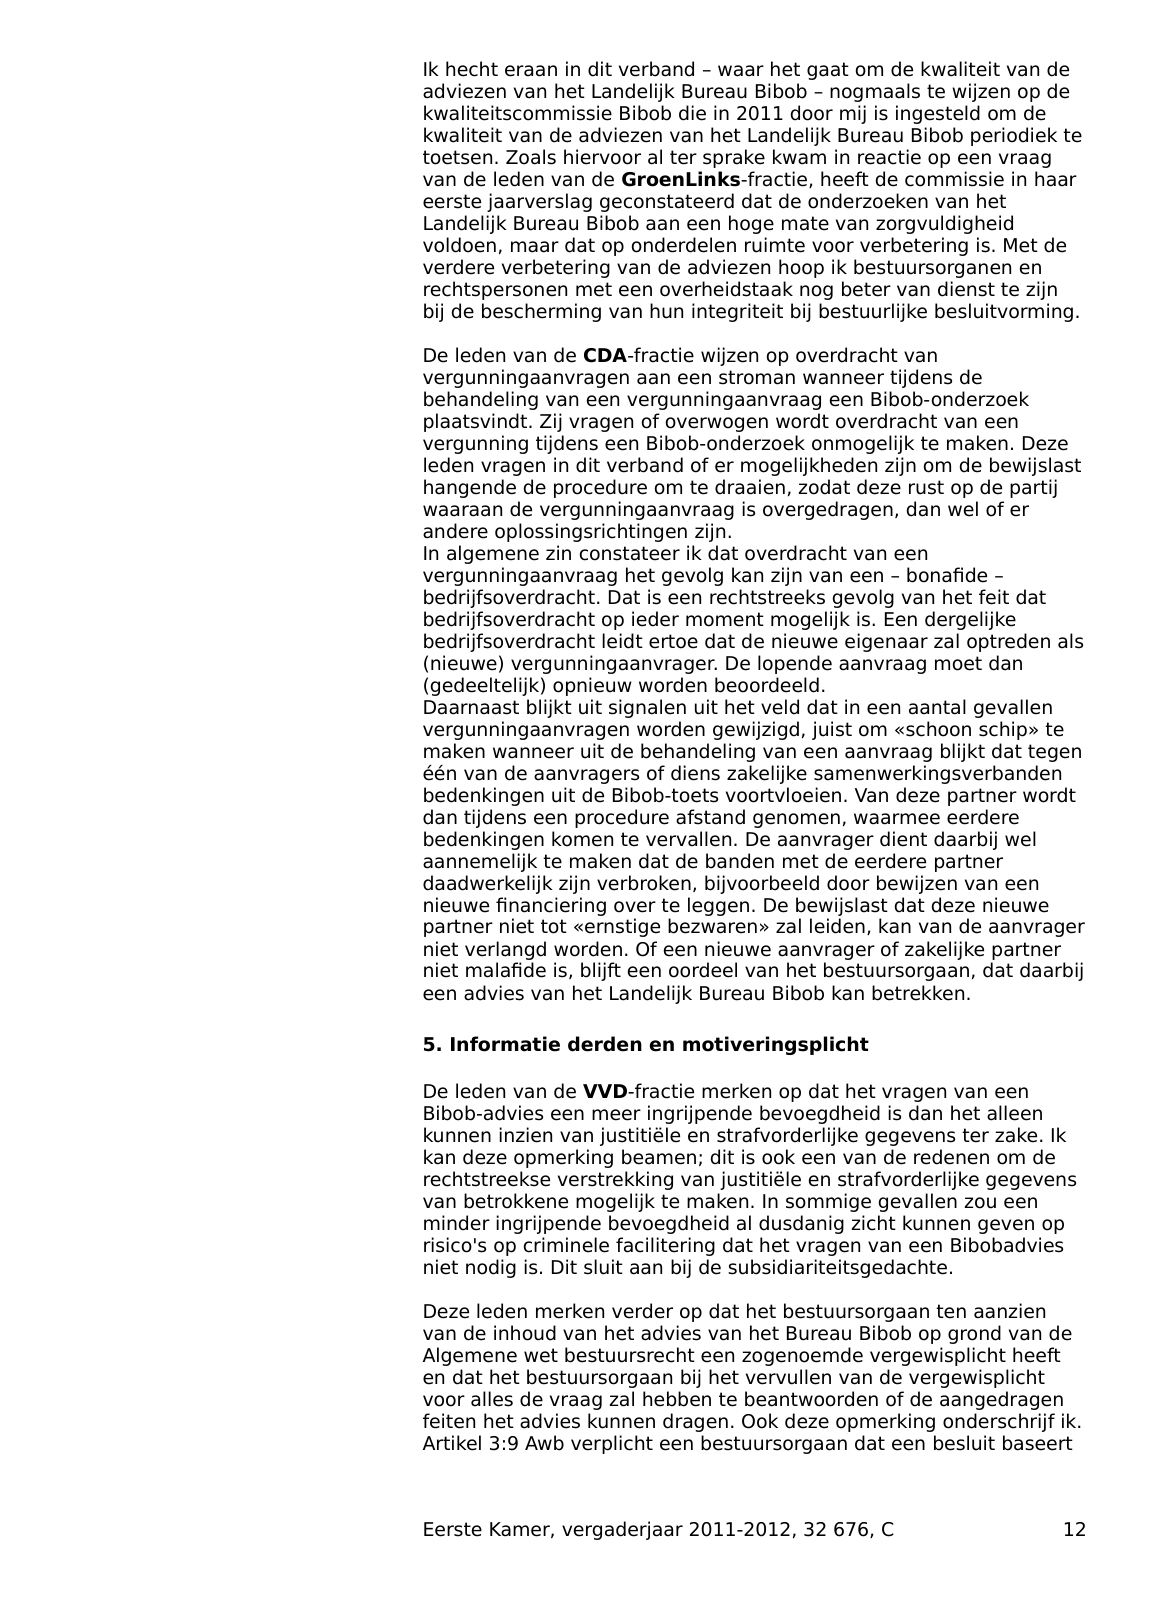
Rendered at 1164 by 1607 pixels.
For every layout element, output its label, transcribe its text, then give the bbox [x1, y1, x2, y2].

subtitle 5. Informatie derden en motiveringsplicht [422, 1034, 1087, 1056]
text De leden van de CDA-fractie wijzen op overdracht van vergunningaanvragen aan een stroman wanneer tijdens de behandeling van een vergunningaanvraag een Bibob-onderzoek plaatsvindt. Zij vragen of overwogen wordt overdracht van een vergunning tijdens een Bibob-onderzoek onmogelijk te maken. Deze leden vragen in dit verband of er mogelijkheden zijn om de bewijslast hangende de procedure om te draaien, zodat deze rust op de partij waaraan de vergunningaanvraag is overgedragen, dan wel of er andere oplossingsrichtingen zijn. [422, 345, 1087, 543]
text Deze leden merken verder op dat het bestuursorgaan ten aanzien van de inhoud van het advies van het Bureau Bibob op grond van de Algemene wet bestuursrecht een zogenoemde vergewisplicht heeft en dat het bestuursorgaan bij het vervullen van de vergewisplicht voor alles de vraag zal hebben te beantwoorden of de aangedragen feiten het advies kunnen dragen. Ook deze opmerking onderschrijf ik. Artikel 3:9 Awb verplicht een bestuursorgaan dat een besluit baseert [422, 1301, 1087, 1455]
text De leden van de VVD-fractie merken op dat het vragen van een Bibob-advies een meer ingrijpende bevoegdheid is dan het alleen kunnen inzien van justitiële en strafvorderlijke gegevens ter zake. Ik kan deze opmerking beamen; dit is ook een van de redenen om de rechtstreekse verstrekking van justitiële en strafvorderlijke gegevens van betrokkene mogelijk te maken. In sommige gevallen zou een minder ingrijpende bevoegdheid al dusdanig zicht kunnen geven op risico's op criminele facilitering dat het vragen van een Bibobadvies niet nodig is. Dit sluit aan bij de subsidiariteitsgedachte. [422, 1081, 1087, 1279]
text Ik hecht eraan in dit verband – waar het gaat om de kwaliteit van de adviezen van het Landelijk Bureau Bibob – nogmaals te wijzen op de kwaliteitscommissie Bibob die in 2011 door mij is ingesteld om de kwaliteit van de adviezen van het Landelijk Bureau Bibob periodiek te toetsen. Zoals hiervoor al ter sprake kwam in reactie op een vraag van de leden van de GroenLinks-fractie, heeft de commissie in haar eerste jaarverslag geconstateerd dat de onderzoeken van het Landelijk Bureau Bibob aan een hoge mate van zorgvuldigheid voldoen, maar dat op onderdelen ruimte voor verbetering is. Met de verdere verbetering van de adviezen hoop ik bestuursorganen en rechtspersonen met een overheidstaak nog beter van dienst te zijn bij de bescherming van hun integriteit bij bestuurlijke besluitvorming. [422, 59, 1087, 323]
text Daarnaast blijkt uit signalen uit het veld dat in een aantal gevallen vergunningaanvragen worden gewijzigd, juist om «schoon schip» te maken wanneer uit de behandeling van een aanvraag blijkt dat tegen één van de aanvragers of diens zakelijke samenwerkingsverbanden bedenkingen uit de Bibob-toets voortvloeien. Van deze partner wordt dan tijdens een procedure afstand genomen, waarmee eerdere bedenkingen komen te vervallen. De aanvrager dient daarbij wel aannemelijk te maken dat de banden met de eerdere partner daadwerkelijk zijn verbroken, bijvoorbeeld door bewijzen van een nieuwe financiering over te leggen. De bewijslast dat deze nieuwe partner niet tot «ernstige bezwaren» zal leiden, kan van de aanvrager niet verlangd worden. Of een nieuwe aanvrager of zakelijke partner niet malafide is, blijft een oordeel van het bestuursorgaan, dat daarbij een advies van het Landelijk Bureau Bibob kan betrekken. [422, 697, 1087, 1004]
text In algemene zin constateer ik dat overdracht van een vergunningaanvraag het gevolg kan zijn van een – bonafide – bedrijfsoverdracht. Dat is een rechtstreeks gevolg van het feit dat bedrijfsoverdracht op ieder moment mogelijk is. Een dergelijke bedrijfsoverdracht leidt ertoe dat de nieuwe eigenaar zal optreden als (nieuwe) vergunningaanvrager. De lopende aanvraag moet dan (gedeeltelijk) opnieuw worden beoordeeld. [422, 543, 1087, 697]
